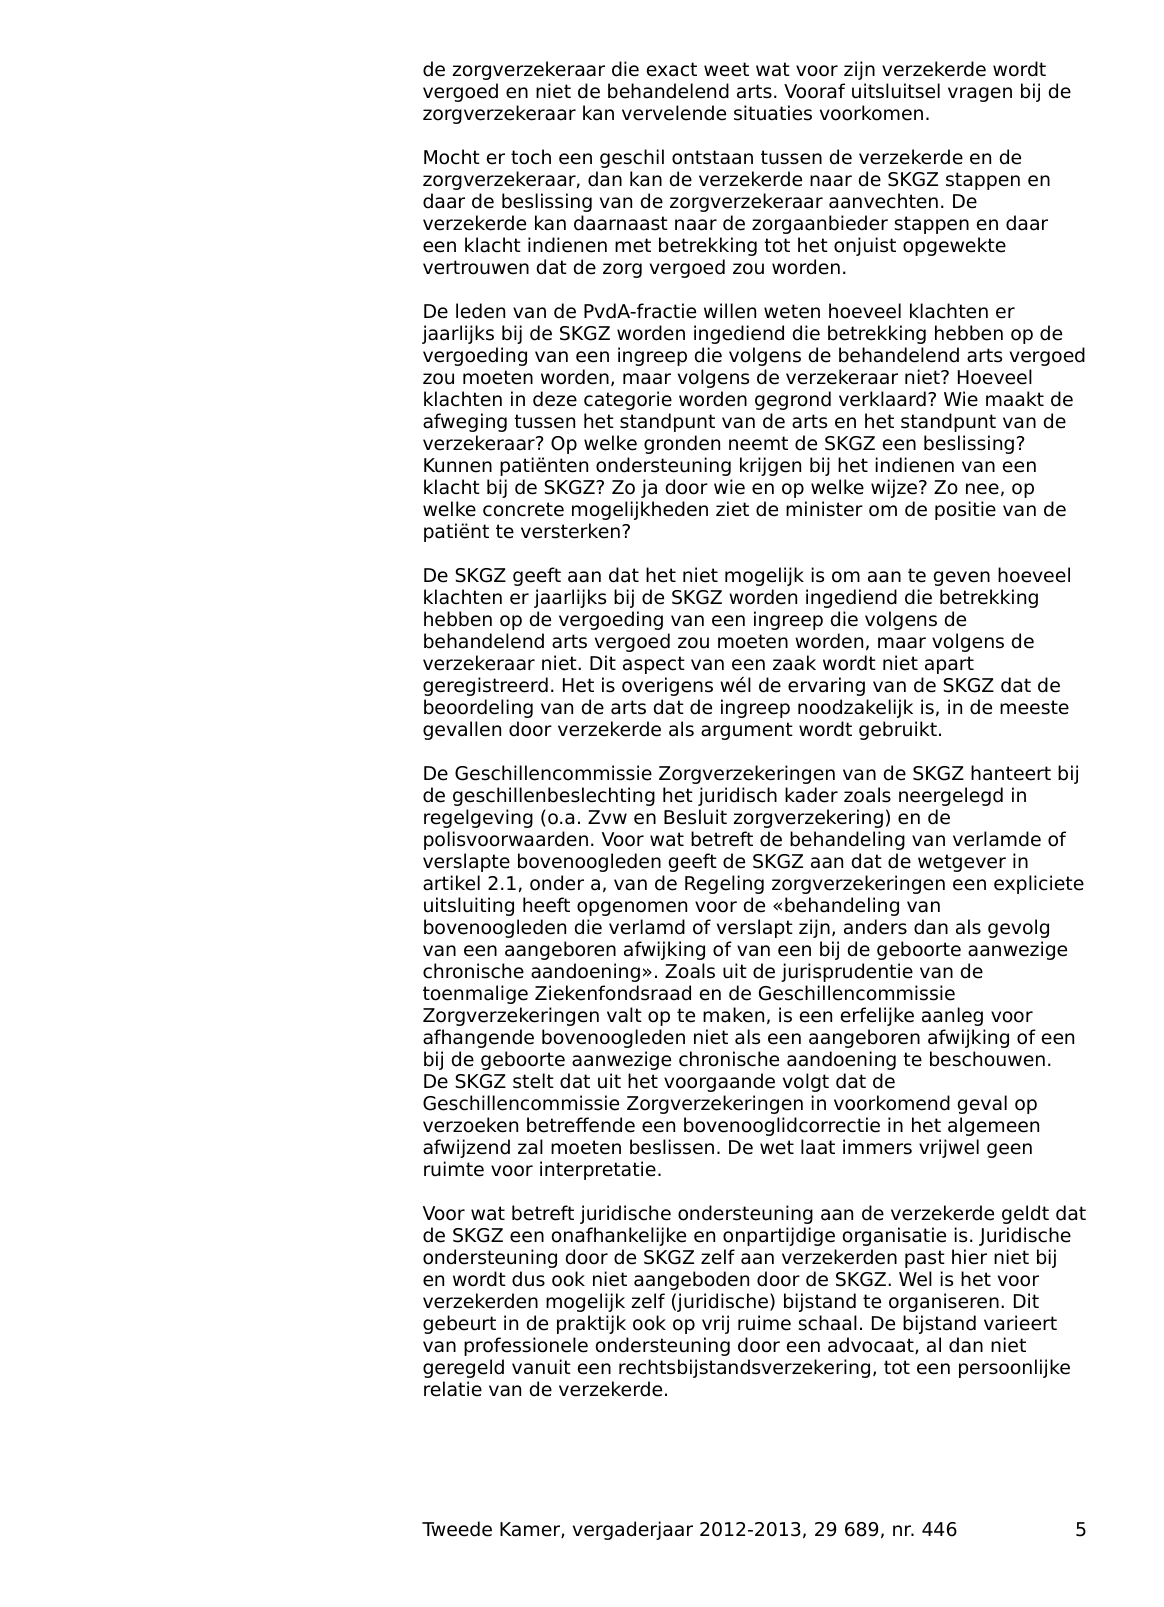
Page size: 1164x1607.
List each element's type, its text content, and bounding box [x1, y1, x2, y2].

text De leden van de PvdA-fractie willen weten hoeveel klachten er jaarlijks bij de SKGZ worden ingediend die betrekking hebben op de vergoeding van een ingreep die volgens de behandelend arts vergoed zou moeten worden, maar volgens de verzekeraar niet? Hoeveel klachten in deze categorie worden gegrond verklaard? Wie maakt de afweging tussen het standpunt van de arts en het standpunt van de verzekeraar? Op welke gronden neemt de SKGZ een beslissing? Kunnen patiënten ondersteuning krijgen bij het indienen van een klacht bij de SKGZ? Zo ja door wie en op welke wijze? Zo nee, op welke concrete mogelijkheden ziet de minister om de positie van de patiënt te versterken? [422, 301, 1087, 543]
text De SKGZ stelt dat uit het voorgaande volgt dat de Geschillencommissie Zorgverzekeringen in voorkomend geval op verzoeken betreffende een bovenooglidcorrectie in het algemeen afwijzend zal moeten beslissen. De wet laat immers vrijwel geen ruimte voor interpretatie. [422, 1071, 1087, 1181]
text De Geschillencommissie Zorgverzekeringen van de SKGZ hanteert bij de geschillenbeslechting het juridisch kader zoals neergelegd in regelgeving (o.a. Zvw en Besluit zorgverzekering) en de polisvoorwaarden. Voor wat betreft de behandeling van verlamde of verslapte bovenoogleden geeft de SKGZ aan dat de wetgever in artikel 2.1, onder a, van de Regeling zorgverzekeringen een expliciete uitsluiting heeft opgenomen voor de «behandeling van bovenoogleden die verlamd of verslapt zijn, anders dan als gevolg van een aangeboren afwijking of van een bij de geboorte aanwezige chronische aandoening». Zoals uit de jurisprudentie van de toenmalige Ziekenfondsraad en de Geschillencommissie Zorgverzekeringen valt op te maken, is een erfelijke aanleg voor afhangende bovenoogleden niet als een aangeboren afwijking of een bij de geboorte aanwezige chronische aandoening te beschouwen. [422, 763, 1087, 1071]
text Voor wat betreft juridische ondersteuning aan de verzekerde geldt dat de SKGZ een onafhankelijke en onpartijdige organisatie is. Juridische ondersteuning door de SKGZ zelf aan verzekerden past hier niet bij en wordt dus ook niet aangeboden door de SKGZ. Wel is het voor verzekerden mogelijk zelf (juridische) bijstand te organiseren. Dit gebeurt in de praktijk ook op vrij ruime schaal. De bijstand varieert van professionele ondersteuning door een advocaat, al dan niet geregeld vanuit een rechtsbijstandsverzekering, tot een persoonlijke relatie van de verzekerde. [422, 1203, 1087, 1401]
text Mocht er toch een geschil ontstaan tussen de verzekerde en de zorgverzekeraar, dan kan de verzekerde naar de SKGZ stappen en daar de beslissing van de zorgverzekeraar aanvechten. De verzekerde kan daarnaast naar de zorgaanbieder stappen en daar een klacht indienen met betrekking tot het onjuist opgewekte vertrouwen dat de zorg vergoed zou worden. [422, 147, 1087, 279]
text de zorgverzekeraar die exact weet wat voor zijn verzekerde wordt vergoed en niet de behandelend arts. Vooraf uitsluitsel vragen bij de zorgverzekeraar kan vervelende situaties voorkomen. [422, 59, 1087, 125]
text De SKGZ geeft aan dat het niet mogelijk is om aan te geven hoeveel klachten er jaarlijks bij de SKGZ worden ingediend die betrekking hebben op de vergoeding van een ingreep die volgens de behandelend arts vergoed zou moeten worden, maar volgens de verzekeraar niet. Dit aspect van een zaak wordt niet apart geregistreerd. Het is overigens wél de ervaring van de SKGZ dat de beoordeling van de arts dat de ingreep noodzakelijk is, in de meeste gevallen door verzekerde als argument wordt gebruikt. [422, 565, 1087, 741]
